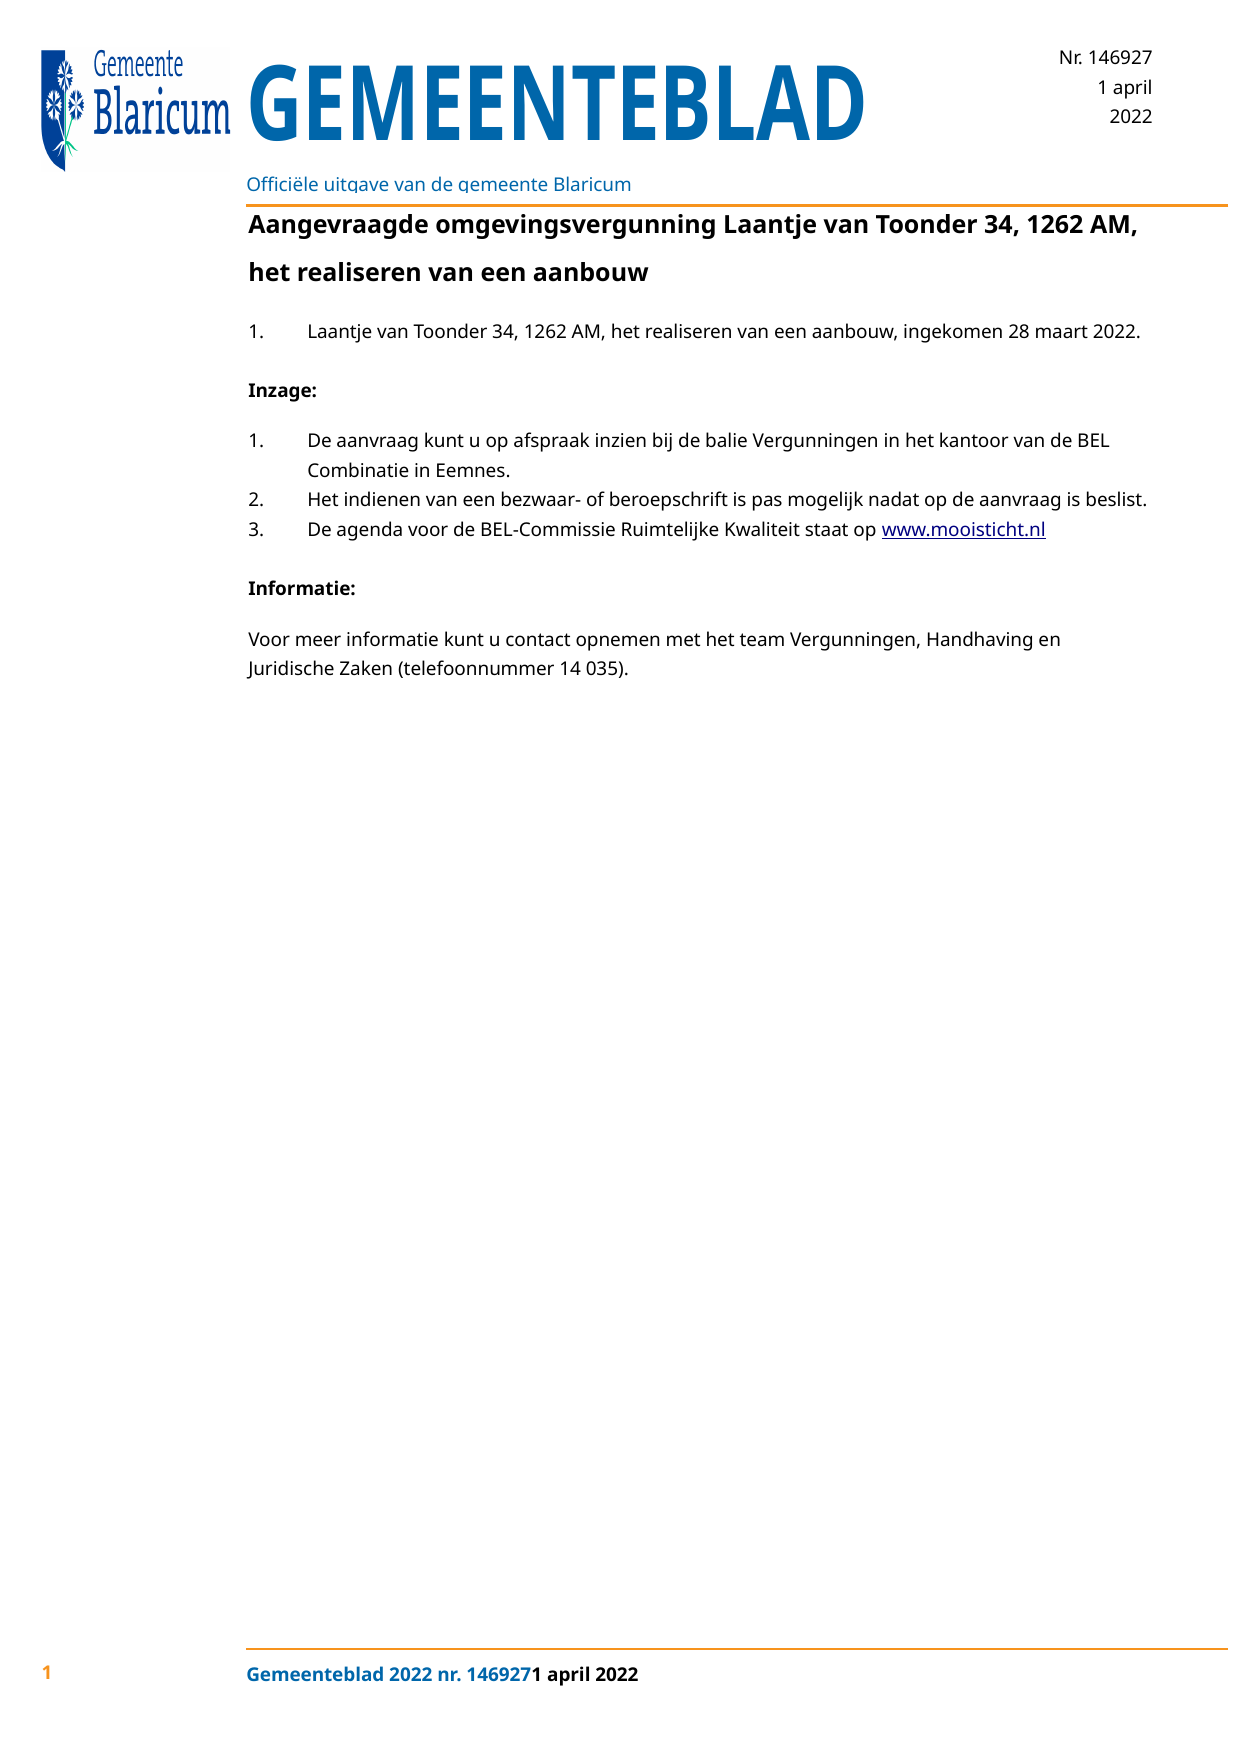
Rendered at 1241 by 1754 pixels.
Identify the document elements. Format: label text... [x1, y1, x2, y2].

list Laantje van Toonder 34, 1262 AM, het realiseren van een aanbouw, ingekomen 28 maart 2022. [248, 318, 1152, 344]
text Voor meer informatie kunt u contact opnemen met het team Vergunningen, Handhaving en Juridische Zaken (telefoonnummer 14 035). [248, 626, 1152, 681]
text Aangevraagde omgevingsvergunning Laantje van Toonder 34, 1262 AM, het realiseren van een aanbouw [248, 207, 1152, 288]
picture [41, 47, 231, 172]
text Informatie: [248, 575, 1152, 601]
list Het indienen van een bezwaar- of beroepschrift is pas mogelijk nadat op de aanvraag is beslist. [248, 487, 1152, 512]
text Inzage: [248, 377, 1152, 403]
list De aanvraag kunt u op afspraak inzien bij de balie Vergunningen in het kantoor van de BEL Combinatie in Eemnes. [248, 427, 1152, 483]
list De agenda voor de BEL-Commissie Ruimtelijke Kwaliteit staat op www.mooisticht.nl [248, 516, 1152, 542]
